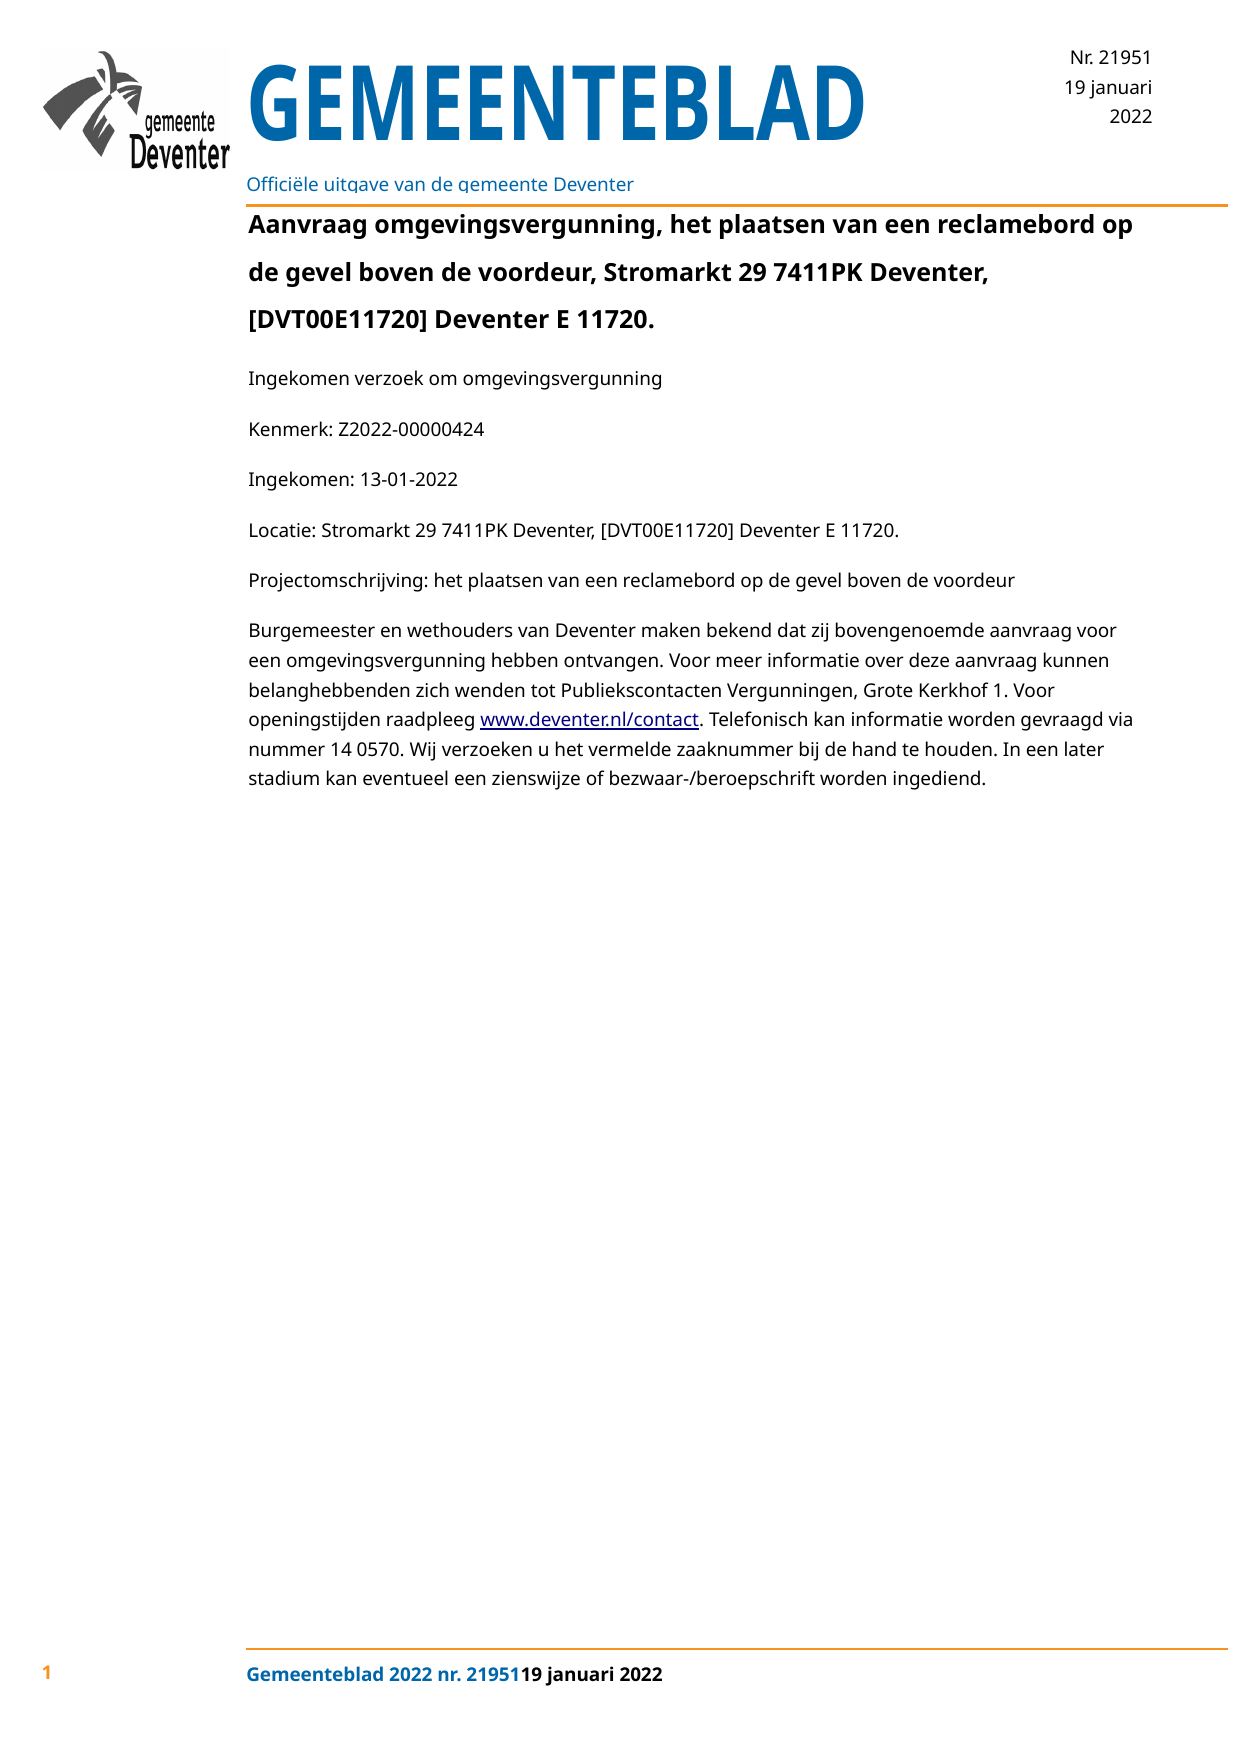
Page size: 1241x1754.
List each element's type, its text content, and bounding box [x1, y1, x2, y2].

text Projectomschrijving: het plaatsen van een reclamebord op de gevel boven de voordeur [248, 567, 1152, 593]
text Locatie: Stromarkt 29 7411PK Deventer, [DVT00E11720] Deventer E 11720. [248, 517, 1152, 542]
text Ingekomen verzoek om omgevingsvergunning [248, 366, 1152, 391]
text Ingekomen: 13-01-2022 [248, 466, 1152, 492]
picture [41, 47, 231, 172]
text Burgemeester en wethouders van Deventer maken bekend dat zij bovengenoemde aanvraag voor een omgevingsvergunning hebben ontvangen. Voor meer informatie over deze aanvraag kunnen belanghebbenden zich wenden tot Publiekscontacten Vergunningen, Grote Kerkhof 1. Voor openingstijden raadpleeg www.deventer.nl/contact. Telefonisch kan informatie worden gevraagd via nummer 14 0570. Wij verzoeken u het vermelde zaaknummer bij de hand te houden. In een later stadium kan eventueel een zienswijze of bezwaar-/beroepschrift worden ingediend. [248, 618, 1152, 791]
text Kenmerk: Z2022-00000424 [248, 416, 1152, 442]
text Aanvraag omgevingsvergunning, het plaatsen van een reclamebord op de gevel boven de voordeur, Stromarkt 29 7411PK Deventer, [DVT00E11720] Deventer E 11720. [248, 207, 1152, 336]
